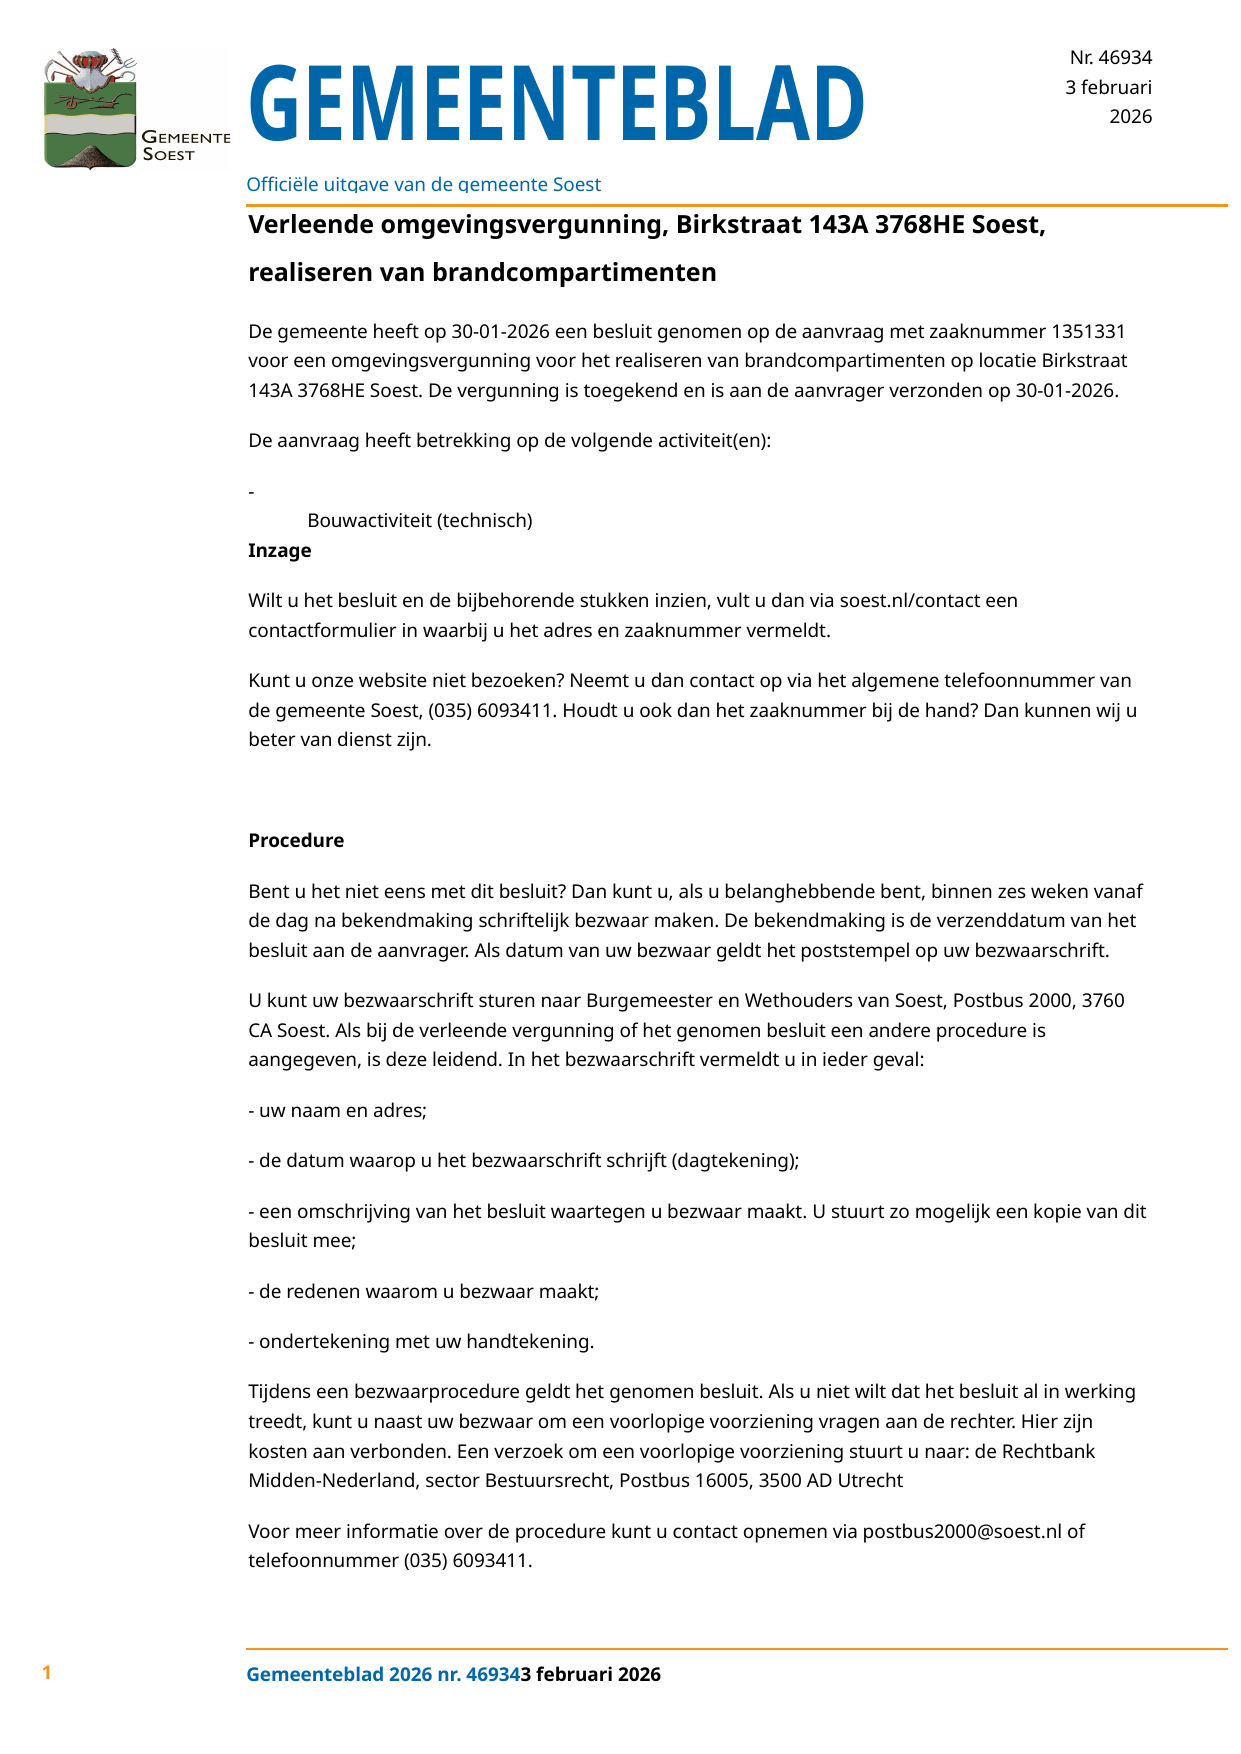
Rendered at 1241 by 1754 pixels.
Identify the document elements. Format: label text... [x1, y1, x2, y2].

text - de redenen waarom u bezwaar maakt; [248, 1278, 1152, 1304]
text Wilt u het besluit en de bijbehorende stukken inzien, vult u dan via soest.nl/contact een contactformulier in waarbij u het adres en zaaknummer vermeldt. [248, 587, 1152, 643]
text - de datum waarop u het bezwaarschrift schrijft (dagtekening); [248, 1147, 1152, 1173]
text Procedure [248, 827, 1152, 853]
text Inzage [248, 537, 1152, 563]
text De gemeente heeft op 30-01-2026 een besluit genomen op de aanvraag met zaaknummer 1351331 voor een omgevingsvergunning voor het realiseren van brandcompartimenten op locatie Birkstraat 143A 3768HE Soest. De vergunning is toegekend en is aan de aanvrager verzonden op 30-01-2026. [248, 318, 1152, 403]
text - een omschrijving van het besluit waartegen u bezwaar maakt. U stuurt zo mogelijk een kopie van dit besluit mee; [248, 1198, 1152, 1253]
text - uw naam en adres; [248, 1097, 1152, 1123]
text De aanvraag heeft betrekking op de volgende activiteit(en): [248, 427, 1152, 453]
text Voor meer informatie over de procedure kunt u contact opnemen via postbus2000@soest.nl of telefoonnummer (035) 6093411. [248, 1518, 1152, 1573]
picture [41, 47, 231, 172]
text - ondertekening met uw handtekening. [248, 1328, 1152, 1354]
text Bent u het niet eens met dit besluit? Dan kunt u, als u belanghebbende bent, binnen zes weken vanaf de dag na bekendmaking schriftelijk bezwaar maken. De bekendmaking is de verzenddatum van het besluit aan de aanvrager. Als datum van uw bezwaar geldt het poststempel op uw bezwaarschrift. [248, 878, 1152, 963]
text U kunt uw bezwaarschrift sturen naar Burgemeester en Wethouders van Soest, Postbus 2000, 3760 CA Soest. Als bij de verleende vergunning of het genomen besluit een andere procedure is aangegeven, is deze leidend. In het bezwaarschrift vermeldt u in ieder geval: [248, 987, 1152, 1072]
text Verleende omgevingsvergunning, Birkstraat 143A 3768HE Soest, realiseren van brandcompartimenten [248, 207, 1152, 288]
list Bouwactiviteit (technisch) [248, 507, 1152, 533]
text Kunt u onze website niet bezoeken? Neemt u dan contact op via het algemene telefoonnummer van de gemeente Soest, (035) 6093411. Houdt u ook dan het zaaknummer bij de hand? Dan kunnen wij u beter van dienst zijn. [248, 667, 1152, 752]
text Tijdens een bezwaarprocedure geldt het genomen besluit. Als u niet wilt dat het besluit al in werking treedt, kunt u naast uw bezwaar om een voorlopige voorziening vragen aan de rechter. Hier zijn kosten aan verbonden. Een verzoek om een voorlopige voorziening stuurt u naar: de Rechtbank Midden-Nederland, sector Bestuursrecht, Postbus 16005, 3500 AD Utrecht [248, 1379, 1152, 1493]
